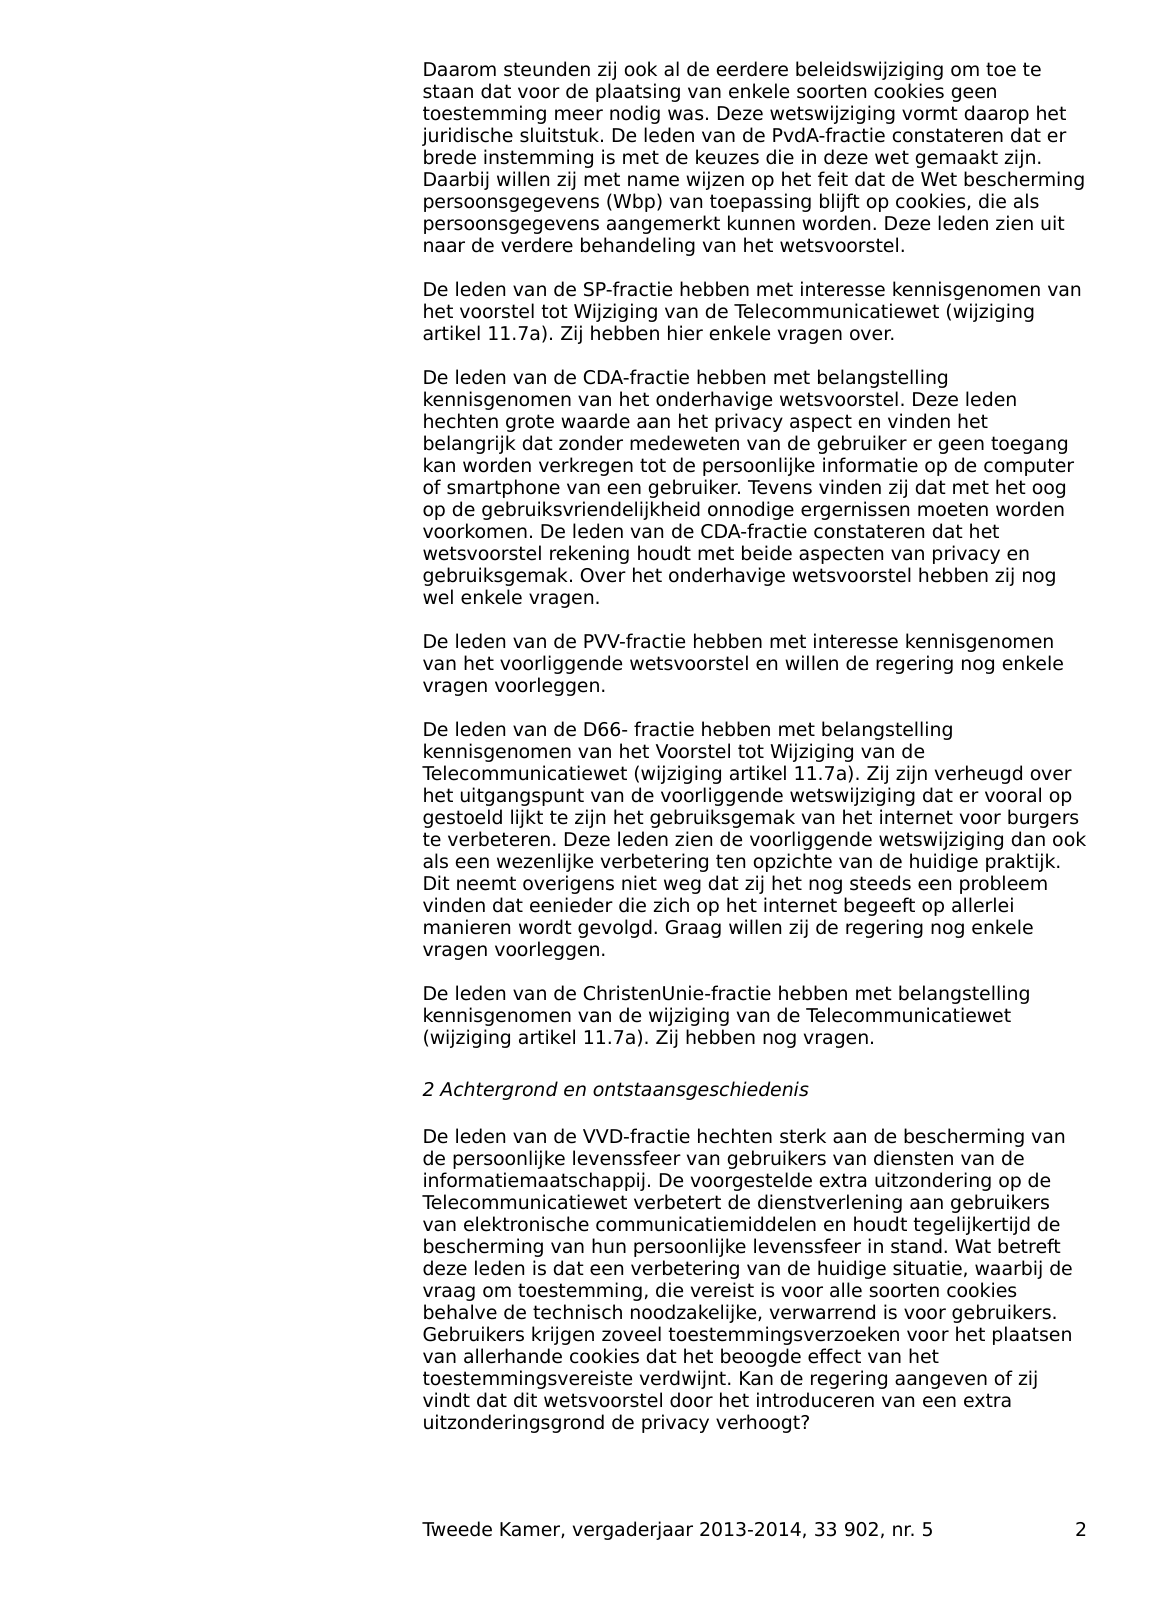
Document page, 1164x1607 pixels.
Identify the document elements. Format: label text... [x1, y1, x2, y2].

text De leden van de SP-fractie hebben met interesse kennisgenomen van het voorstel tot Wijziging van de Telecommunicatiewet (wijziging artikel 11.7a). Zij hebben hier enkele vragen over. [422, 279, 1087, 345]
text De leden van de CDA-fractie hebben met belangstelling kennisgenomen van het onderhavige wetsvoorstel. Deze leden hechten grote waarde aan het privacy aspect en vinden het belangrijk dat zonder medeweten van de gebruiker er geen toegang kan worden verkregen tot de persoonlijke informatie op de computer of smartphone van een gebruiker. Tevens vinden zij dat met het oog op de gebruiksvriendelijkheid onnodige ergernissen moeten worden voorkomen. De leden van de CDA-fractie constateren dat het wetsvoorstel rekening houdt met beide aspecten van privacy en gebruiksgemak. Over het onderhavige wetsvoorstel hebben zij nog wel enkele vragen. [422, 367, 1087, 609]
subtitle 2 Achtergrond en ontstaansgeschiedenis [422, 1079, 1087, 1101]
text Daarom steunden zij ook al de eerdere beleidswijziging om toe te staan dat voor de plaatsing van enkele soorten cookies geen toestemming meer nodig was. Deze wetswijziging vormt daarop het juridische sluitstuk. De leden van de PvdA-fractie constateren dat er brede instemming is met de keuzes die in deze wet gemaakt zijn. Daarbij willen zij met name wijzen op het feit dat de Wet bescherming persoonsgegevens (Wbp) van toepassing blijft op cookies, die als persoonsgegevens aangemerkt kunnen worden. Deze leden zien uit naar de verdere behandeling van het wetsvoorstel. [422, 59, 1087, 257]
text De leden van de D66- fractie hebben met belangstelling kennisgenomen van het Voorstel tot Wijziging van de Telecommunicatiewet (wijziging artikel 11.7a). Zij zijn verheugd over het uitgangspunt van de voorliggende wetswijziging dat er vooral op gestoeld lijkt te zijn het gebruiksgemak van het internet voor burgers te verbeteren. Deze leden zien de voorliggende wetswijziging dan ook als een wezenlijke verbetering ten opzichte van de huidige praktijk. Dit neemt overigens niet weg dat zij het nog steeds een probleem vinden dat eenieder die zich op het internet begeeft op allerlei manieren wordt gevolgd. Graag willen zij de regering nog enkele vragen voorleggen. [422, 719, 1087, 961]
text De leden van de VVD-fractie hechten sterk aan de bescherming van de persoonlijke levenssfeer van gebruikers van diensten van de informatiemaatschappij. De voorgestelde extra uitzondering op de Telecommunicatiewet verbetert de dienstverlening aan gebruikers van elektronische communicatiemiddelen en houdt tegelijkertijd de bescherming van hun persoonlijke levenssfeer in stand. Wat betreft deze leden is dat een verbetering van de huidige situatie, waarbij de vraag om toestemming, die vereist is voor alle soorten cookies behalve de technisch noodzakelijke, verwarrend is voor gebruikers. Gebruikers krijgen zoveel toestemmingsverzoeken voor het plaatsen van allerhande cookies dat het beoogde effect van het toestemmingsvereiste verdwijnt. Kan de regering aangeven of zij vindt dat dit wetsvoorstel door het introduceren van een extra uitzonderingsgrond de privacy verhoogt? [422, 1126, 1087, 1434]
text De leden van de ChristenUnie-fractie hebben met belangstelling kennisgenomen van de wijziging van de Telecommunicatiewet (wijziging artikel 11.7a). Zij hebben nog vragen. [422, 983, 1087, 1049]
text De leden van de PVV-fractie hebben met interesse kennisgenomen van het voorliggende wetsvoorstel en willen de regering nog enkele vragen voorleggen. [422, 631, 1087, 697]
